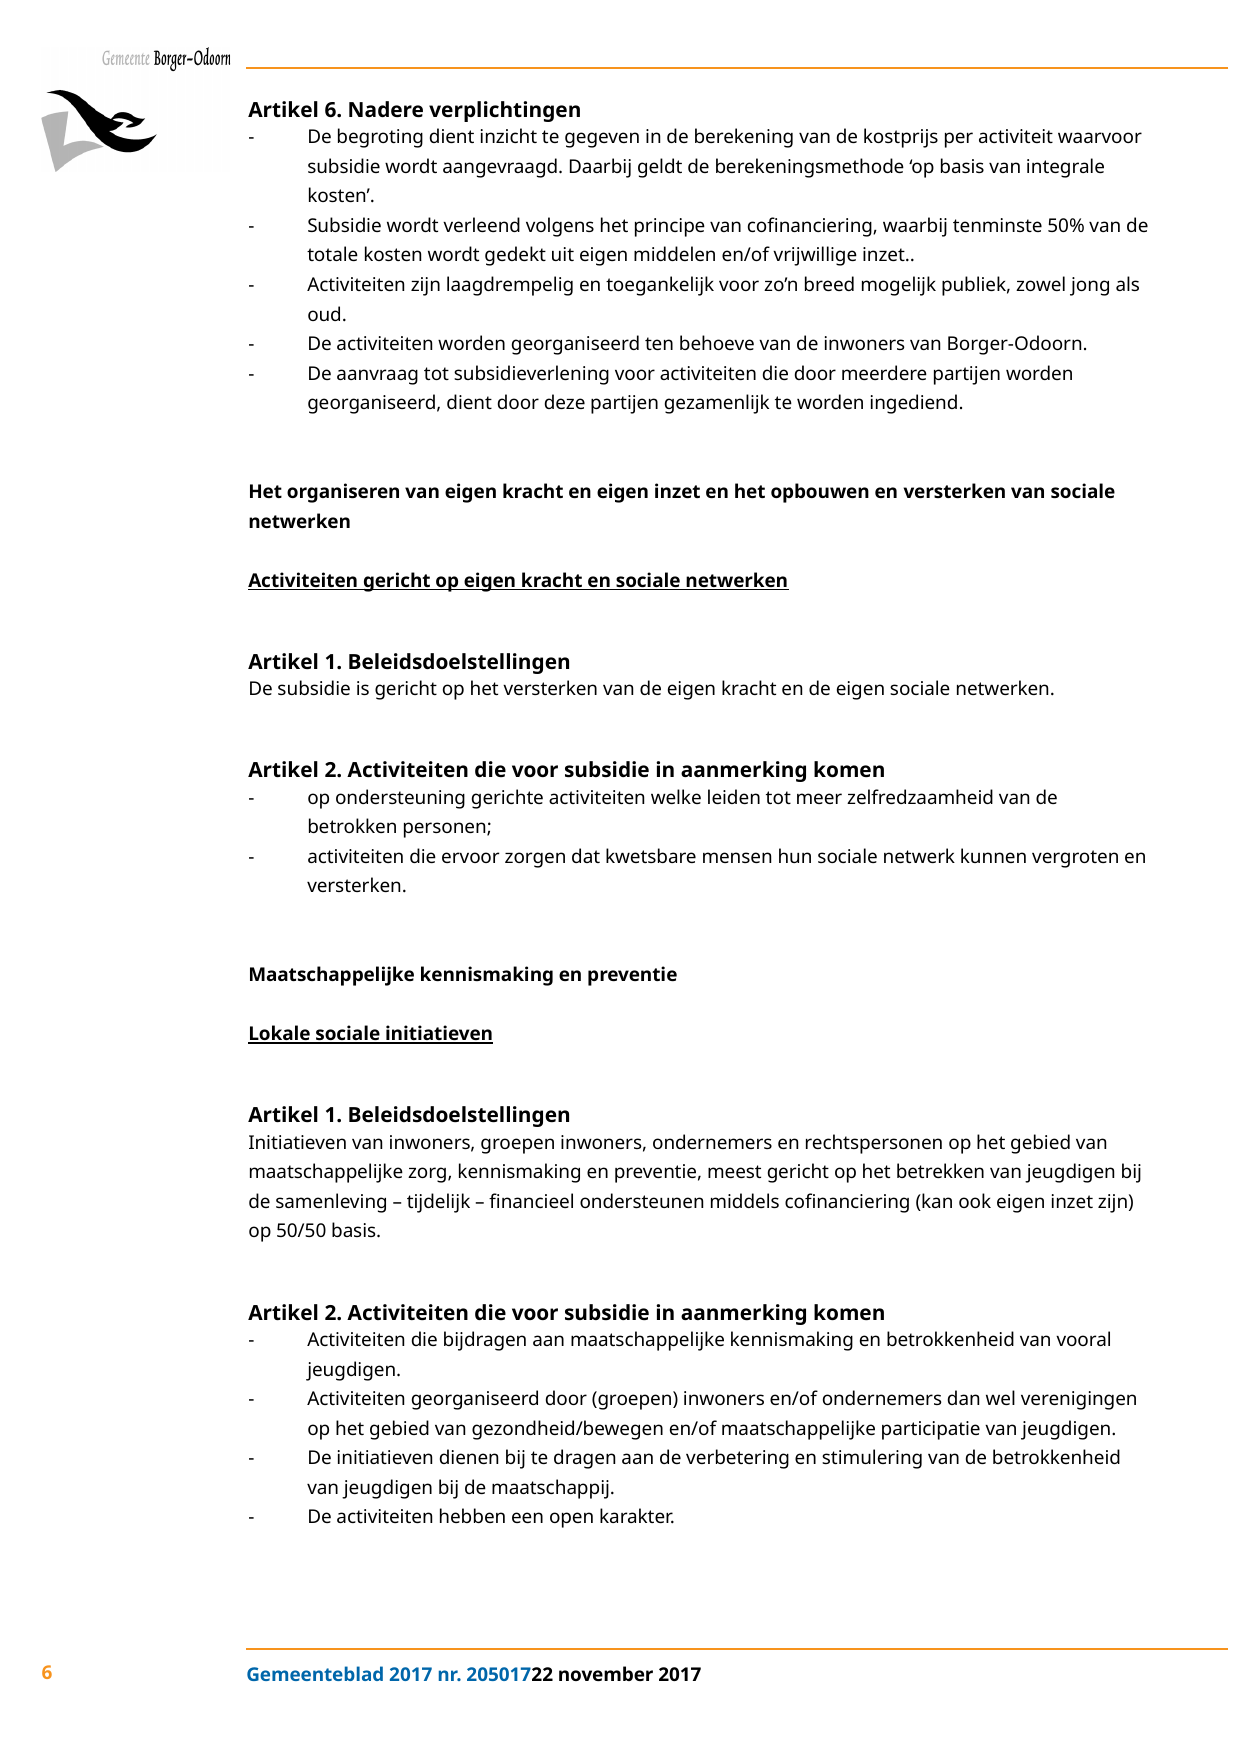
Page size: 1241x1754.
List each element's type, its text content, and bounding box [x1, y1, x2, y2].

list De begroting dient inzicht te gegeven in de berekening van de kostprijs per activiteit waarvoor subsidie wordt aangevraagd. Daarbij geldt de berekeningsmethode ‘op basis van integrale kosten’. [248, 123, 1152, 208]
text Artikel 2. Activiteiten die voor subsidie in aanmerking komen [248, 755, 1152, 784]
list Subsidie wordt verleend volgens het principe van cofinanciering, waarbij tenminste 50% van de totale kosten wordt gedekt uit eigen middelen en/of vrijwillige inzet.. [248, 212, 1152, 267]
list Activiteiten georganiseerd door (groepen) inwoners en/of ondernemers dan wel verenigingen op het gebied van gezondheid/bewegen en/of maatschappelijke participatie van jeugdigen. [248, 1385, 1152, 1441]
text Artikel 2. Activiteiten die voor subsidie in aanmerking komen [248, 1298, 1152, 1326]
list activiteiten die ervoor zorgen dat kwetsbare mensen hun sociale netwerk kunnen vergroten en versterken. [248, 843, 1152, 898]
text De subsidie is gericht op het versterken van de eigen kracht en de eigen sociale netwerken. [248, 675, 1152, 701]
text Maatschappelijke kennismaking en preventie [248, 961, 1152, 987]
list De activiteiten hebben een open karakter. [248, 1504, 1152, 1529]
list De initiatieven dienen bij te dragen aan de verbetering en stimulering van de betrokkenheid van jeugdigen bij de maatschappij. [248, 1444, 1152, 1500]
picture [41, 47, 231, 172]
text Activiteiten gericht op eigen kracht en sociale netwerken [248, 567, 1152, 593]
text Het organiseren van eigen kracht en eigen inzet en het opbouwen en versterken van sociale netwerken [248, 478, 1152, 533]
text Artikel 1. Beleidsdoelstellingen [248, 647, 1152, 675]
list op ondersteuning gerichte activiteiten welke leiden tot meer zelfredzaamheid van de betrokken personen; [248, 784, 1152, 839]
list Activiteiten die bijdragen aan maatschappelijke kennismaking en betrokkenheid van vooral jeugdigen. [248, 1326, 1152, 1381]
list De activiteiten worden georganiseerd ten behoeve van de inwoners van Borger-Odoorn. [248, 330, 1152, 356]
list De aanvraag tot subsidieverlening voor activiteiten die door meerdere partijen worden georganiseerd, dient door deze partijen gezamenlijk te worden ingediend. [248, 360, 1152, 415]
text Artikel 6. Nadere verplichtingen [248, 95, 1152, 123]
text Initiatieven van inwoners, groepen inwoners, ondernemers en rechtspersonen op het gebied van maatschappelijke zorg, kennismaking en preventie, meest gericht op het betrekken van jeugdigen bij de samenleving – tijdelijk – financieel ondersteunen middels cofinanciering (kan ook eigen inzet zijn) op 50/50 basis. [248, 1129, 1152, 1243]
text Lokale sociale initiatieven [248, 1021, 1152, 1046]
list Activiteiten zijn laagdrempelig en toegankelijk voor zo’n breed mogelijk publiek, zowel jong als oud. [248, 271, 1152, 326]
text Artikel 1. Beleidsdoelstellingen [248, 1101, 1152, 1129]
